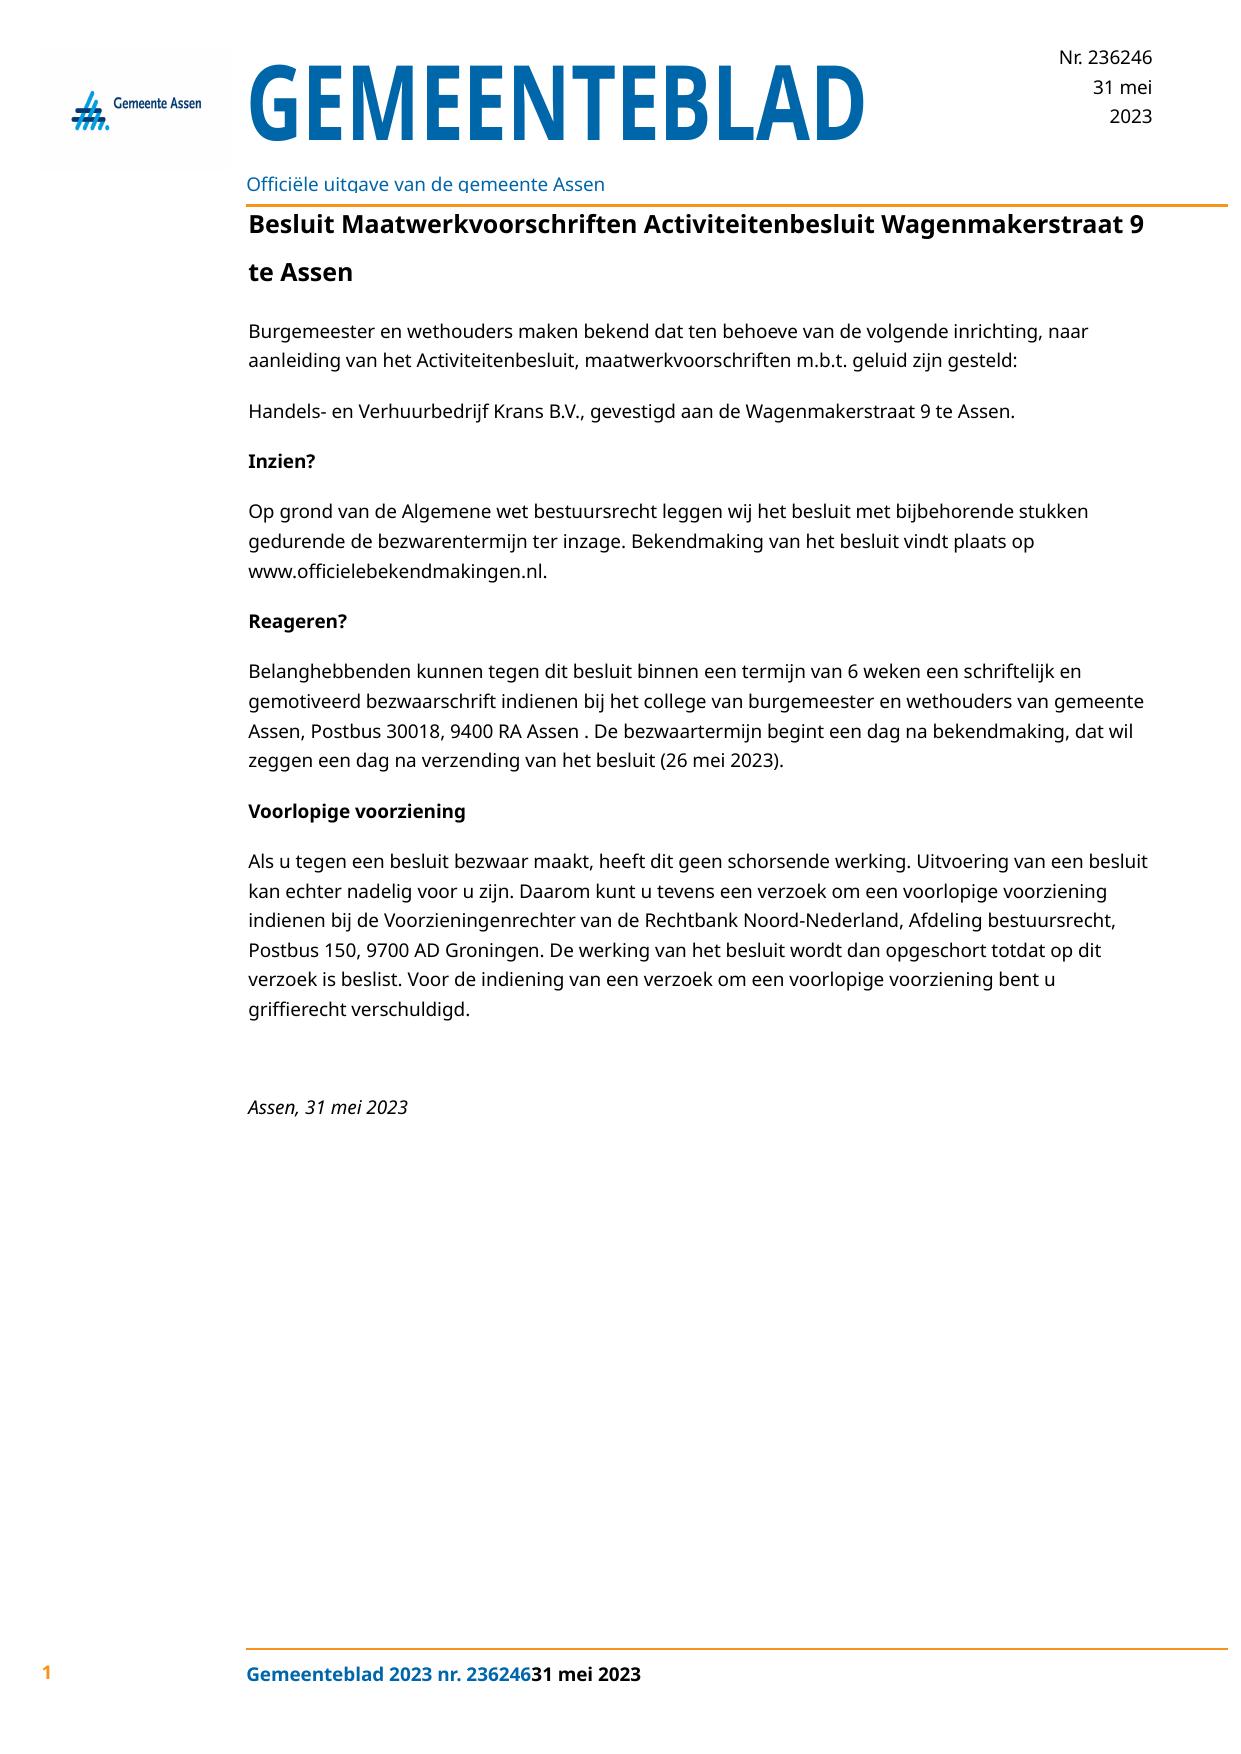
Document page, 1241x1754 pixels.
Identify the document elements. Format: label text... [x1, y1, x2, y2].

text Belanghebbenden kunnen tegen dit besluit binnen een termijn van 6 weken een schriftelijk en gemotiveerd bezwaarschrift indienen bij het college van burgemeester en wethouders van gemeente Assen, Postbus 30018, 9400 RA Assen . De bezwaartermijn begint een dag na bekendmaking, dat wil zeggen een dag na verzending van het besluit (26 mei 2023). [248, 659, 1152, 773]
text Assen, 31 mei 2023 [248, 1094, 1152, 1120]
text Voorlopige voorziening [248, 798, 1152, 824]
text Besluit Maatwerkvoorschriften Activiteitenbesluit Wagenmakerstraat 9 te Assen [248, 207, 1152, 288]
text Inzien? [248, 448, 1152, 474]
text Reageren? [248, 608, 1152, 634]
picture [41, 47, 231, 172]
text Handels- en Verhuurbedrijf Krans B.V., gevestigd aan de Wagenmakerstraat 9 te Assen. [248, 398, 1152, 424]
text Op grond van de Algemene wet bestuursrecht leggen wij het besluit met bijbehorende stukken gedurende de bezwarentermijn ter inzage. Bekendmaking van het besluit vindt plaats op www.officielebekendmakingen.nl. [248, 499, 1152, 584]
text Burgemeester en wethouders maken bekend dat ten behoeve van de volgende inrichting, naar aanleiding van het Activiteitenbesluit, maatwerkvoorschriften m.b.t. geluid zijn gesteld: [248, 318, 1152, 373]
text Als u tegen een besluit bezwaar maakt, heeft dit geen schorsende werking. Uitvoering van een besluit kan echter nadelig voor u zijn. Daarom kunt u tevens een verzoek om een voorlopige voorziening indienen bij de Voorzieningenrechter van de Rechtbank Noord-Nederland, Afdeling bestuursrecht, Postbus 150, 9700 AD Groningen. De werking van het besluit wordt dan opgeschort totdat op dit verzoek is beslist. Voor de indiening van een verzoek om een voorlopige voorziening bent u griffierecht verschuldigd. [248, 848, 1152, 1022]
